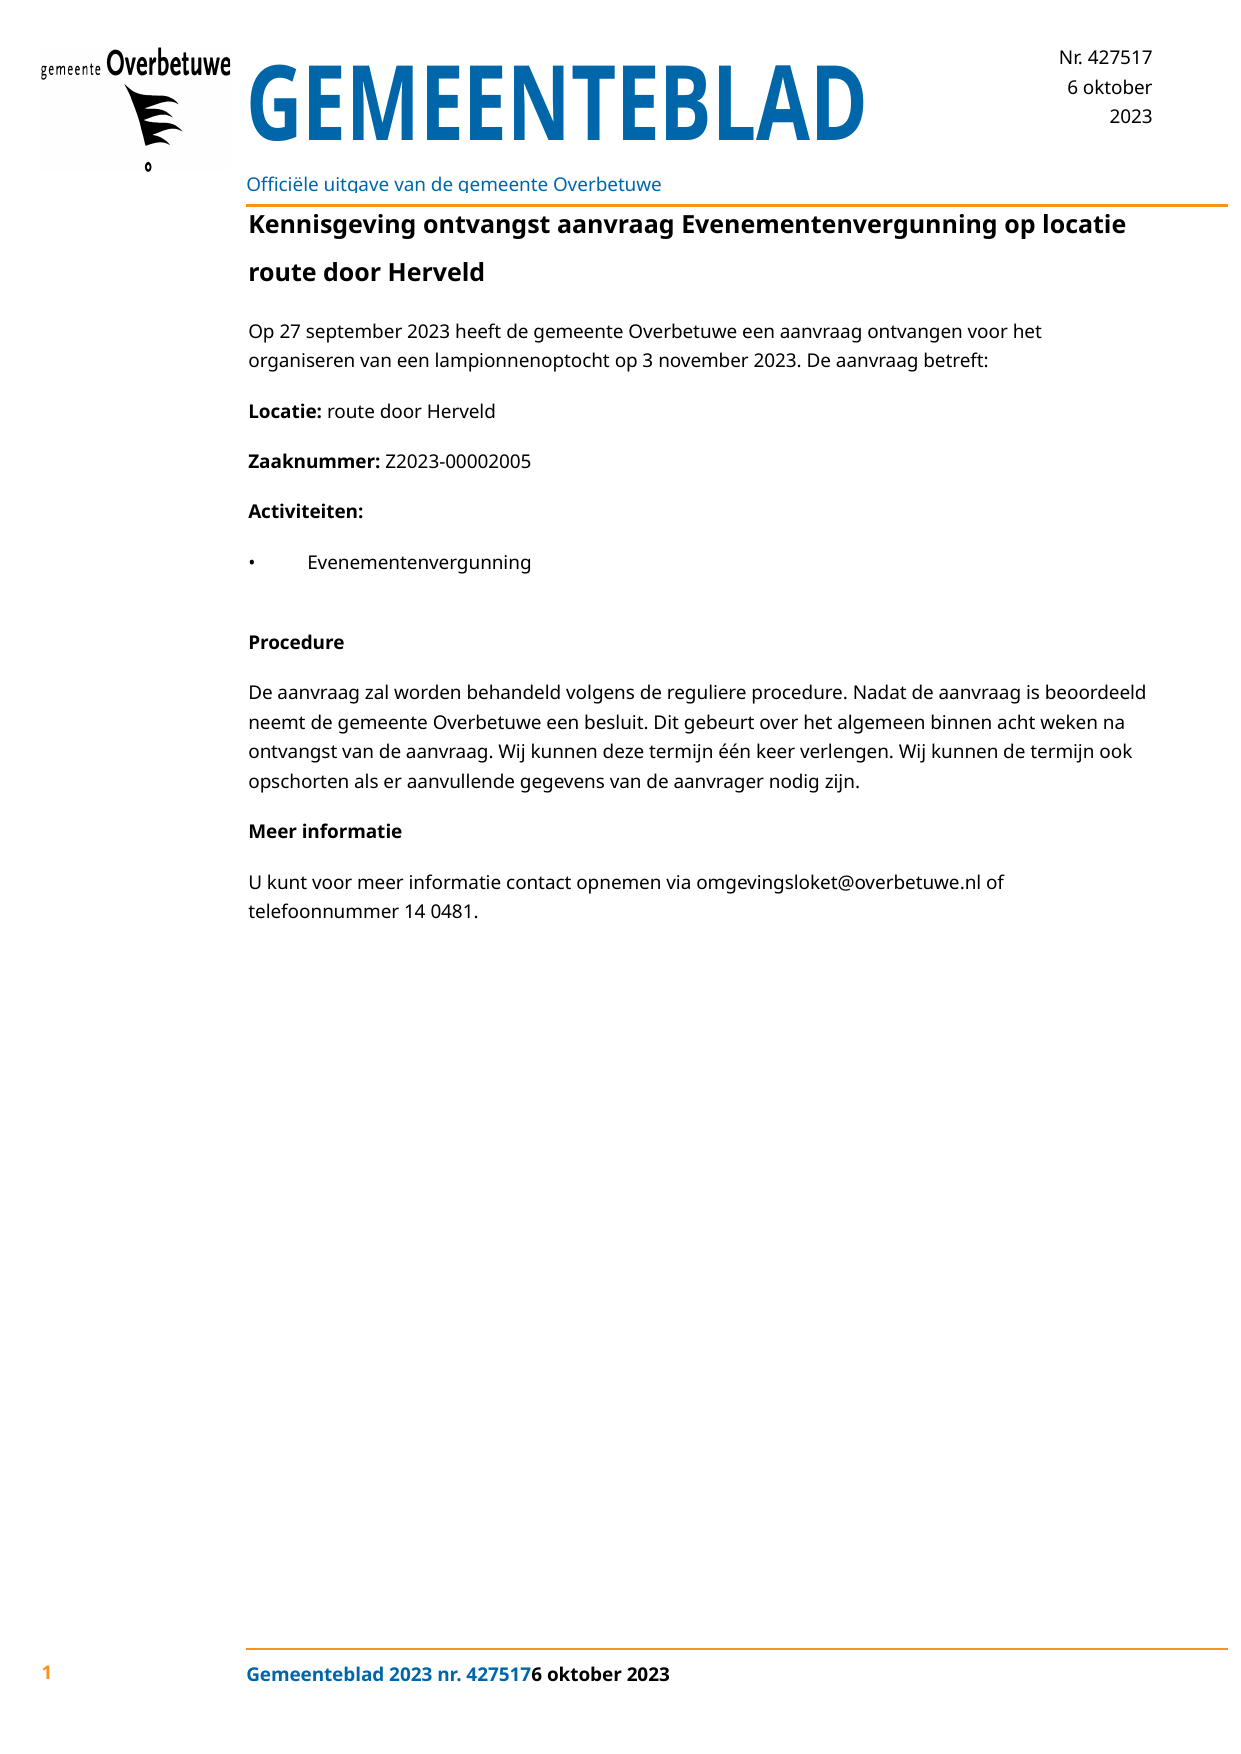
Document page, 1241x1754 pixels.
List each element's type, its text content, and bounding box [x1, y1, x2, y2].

text De aanvraag zal worden behandeld volgens de reguliere procedure. Nadat de aanvraag is beoordeeld neemt de gemeente Overbetuwe een besluit. Dit gebeurt over het algemeen binnen acht weken na ontvangst van de aanvraag. Wij kunnen deze termijn één keer verlengen. Wij kunnen de termijn ook opschorten als er aanvullende gegevens van de aanvrager nodig zijn. [248, 679, 1152, 794]
text Locatie: route door Herveld [248, 398, 1152, 424]
text Procedure [248, 629, 1152, 655]
text Zaaknummer: Z2023-00002005 [248, 448, 1152, 474]
text Kennisgeving ontvangst aanvraag Evenementenvergunning op locatie route door Herveld [248, 207, 1152, 288]
text Meer informatie [248, 819, 1152, 844]
list Evenementenvergunning [248, 549, 1152, 575]
picture [41, 47, 231, 172]
text U kunt voor meer informatie contact opnemen via omgevingsloket@overbetuwe.nl of telefoonnummer 14 0481. [248, 869, 1152, 924]
text Op 27 september 2023 heeft de gemeente Overbetuwe een aanvraag ontvangen voor het organiseren van een lampionnenoptocht op 3 november 2023. De aanvraag betreft: [248, 318, 1152, 373]
text Activiteiten: [248, 499, 1152, 524]
